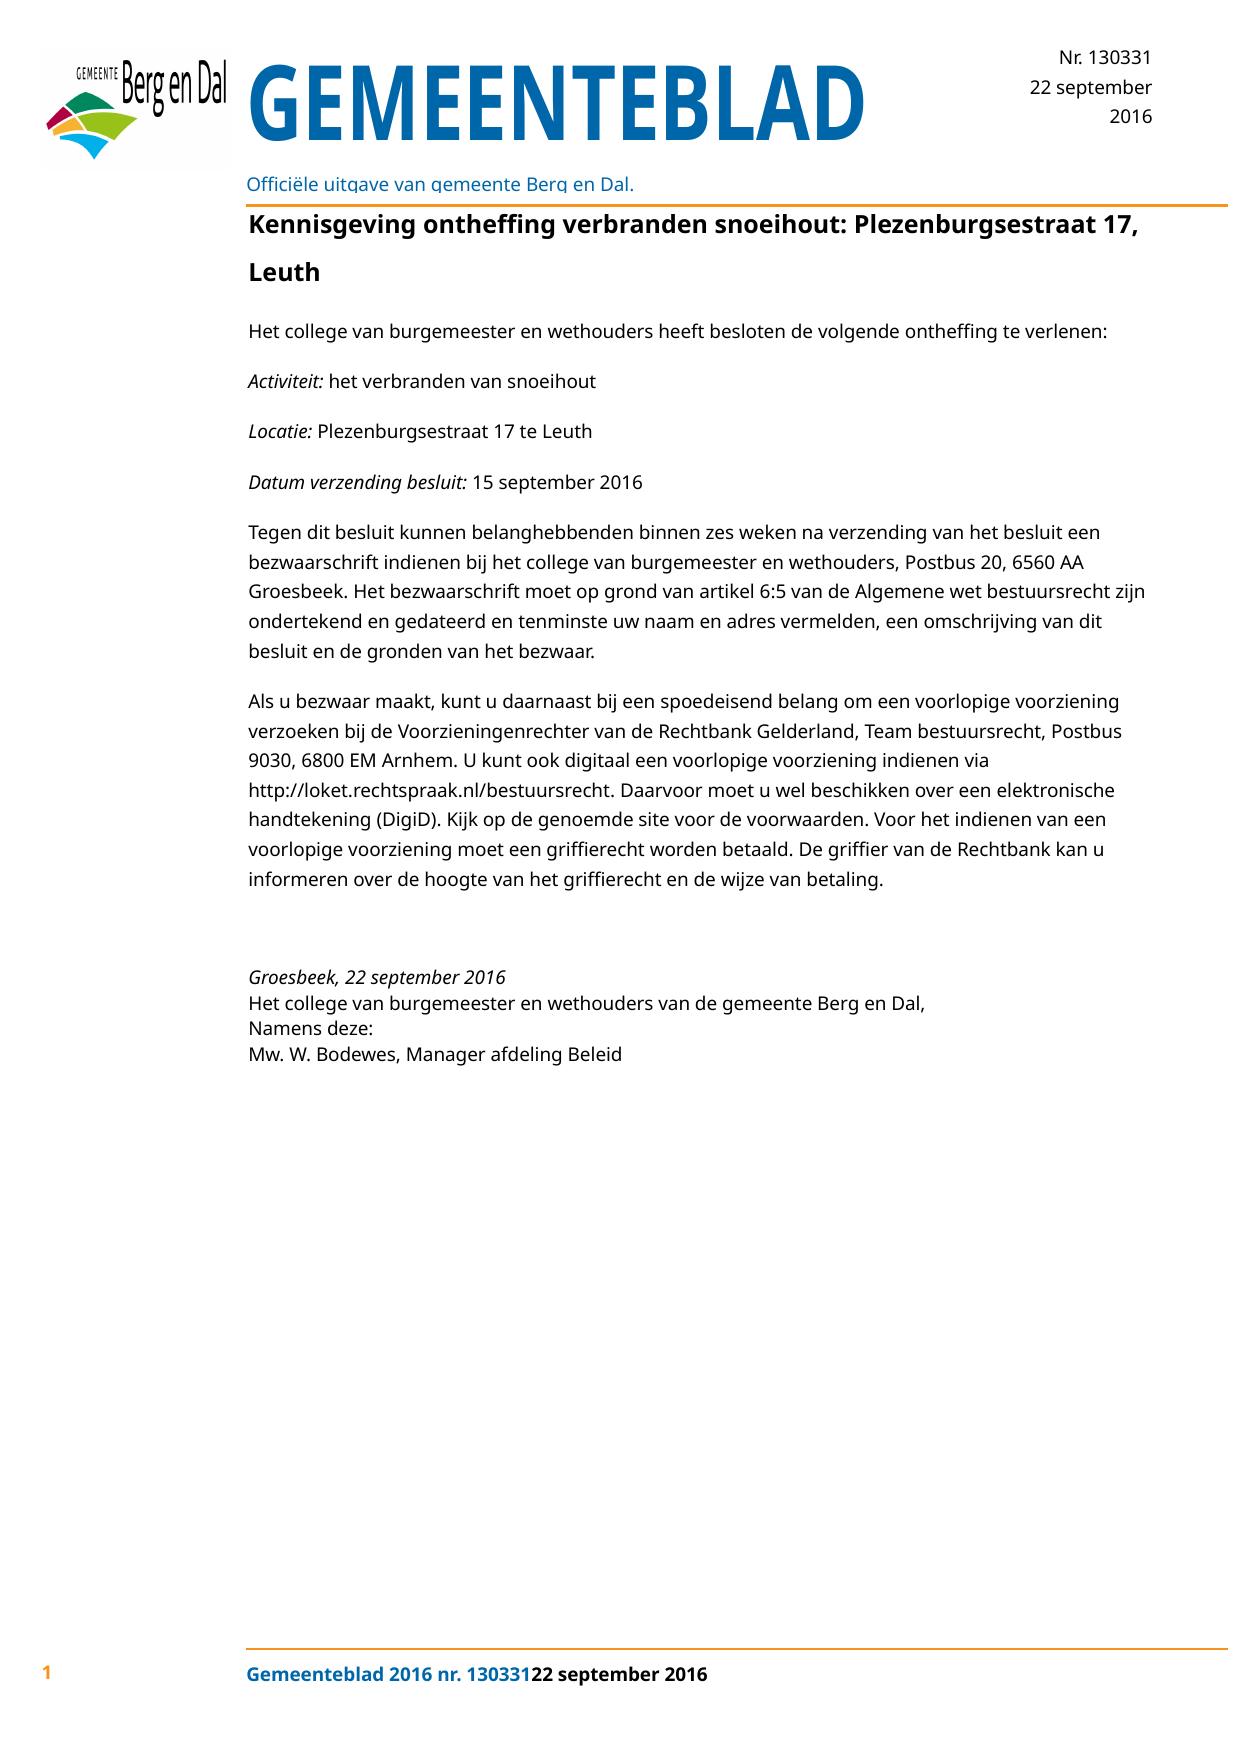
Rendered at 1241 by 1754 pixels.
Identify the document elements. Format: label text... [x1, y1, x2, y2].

text Het college van burgemeester en wethouders heeft besloten de volgende ontheffing te verlenen: [248, 318, 1152, 344]
text Datum verzending besluit: 15 september 2016 [248, 469, 1152, 495]
text Locatie: Plezenburgsestraat 17 te Leuth [248, 419, 1152, 444]
text Kennisgeving ontheffing verbranden snoeihout: Plezenburgsestraat 17, Leuth [248, 207, 1152, 288]
text Namens deze: [248, 1016, 1152, 1041]
picture [41, 47, 231, 172]
text Mw. W. Bodewes, Manager afdeling Beleid [248, 1041, 1152, 1067]
text Tegen dit besluit kunnen belanghebbenden binnen zes weken na verzending van het besluit een bezwaarschrift indienen bij het college van burgemeester en wethouders, Postbus 20, 6560 AA Groesbeek. Het bezwaarschrift moet op grond van artikel 6:5 van de Algemene wet bestuursrecht zijn ondertekend en gedateerd en tenminste uw naam en adres vermelden, een omschrijving van dit besluit en de gronden van het bezwaar. [248, 519, 1152, 664]
text Als u bezwaar maakt, kunt u daarnaast bij een spoedeisend belang om een voorlopige voorziening verzoeken bij de Voorzieningenrechter van de Rechtbank Gelderland, Team bestuursrecht, Postbus 9030, 6800 EM Arnhem. U kunt ook digitaal een voorlopige voorziening indienen via http://loket.rechtspraak.nl/bestuursrecht. Daarvoor moet u wel beschikken over een elektronische handtekening (DigiD). Kijk op de genoemde site voor de voorwaarden. Voor het indienen van een voorlopige voorziening moet een griffierecht worden betaald. De griffier van de Rechtbank kan u informeren over de hoogte van het griffierecht en de wijze van betaling. [248, 688, 1152, 892]
text Groesbeek, 22 september 2016 [248, 964, 1152, 990]
text Activiteit: het verbranden van snoeihout [248, 368, 1152, 394]
text Het college van burgemeester en wethouders van de gemeente Berg en Dal, [248, 990, 1152, 1016]
